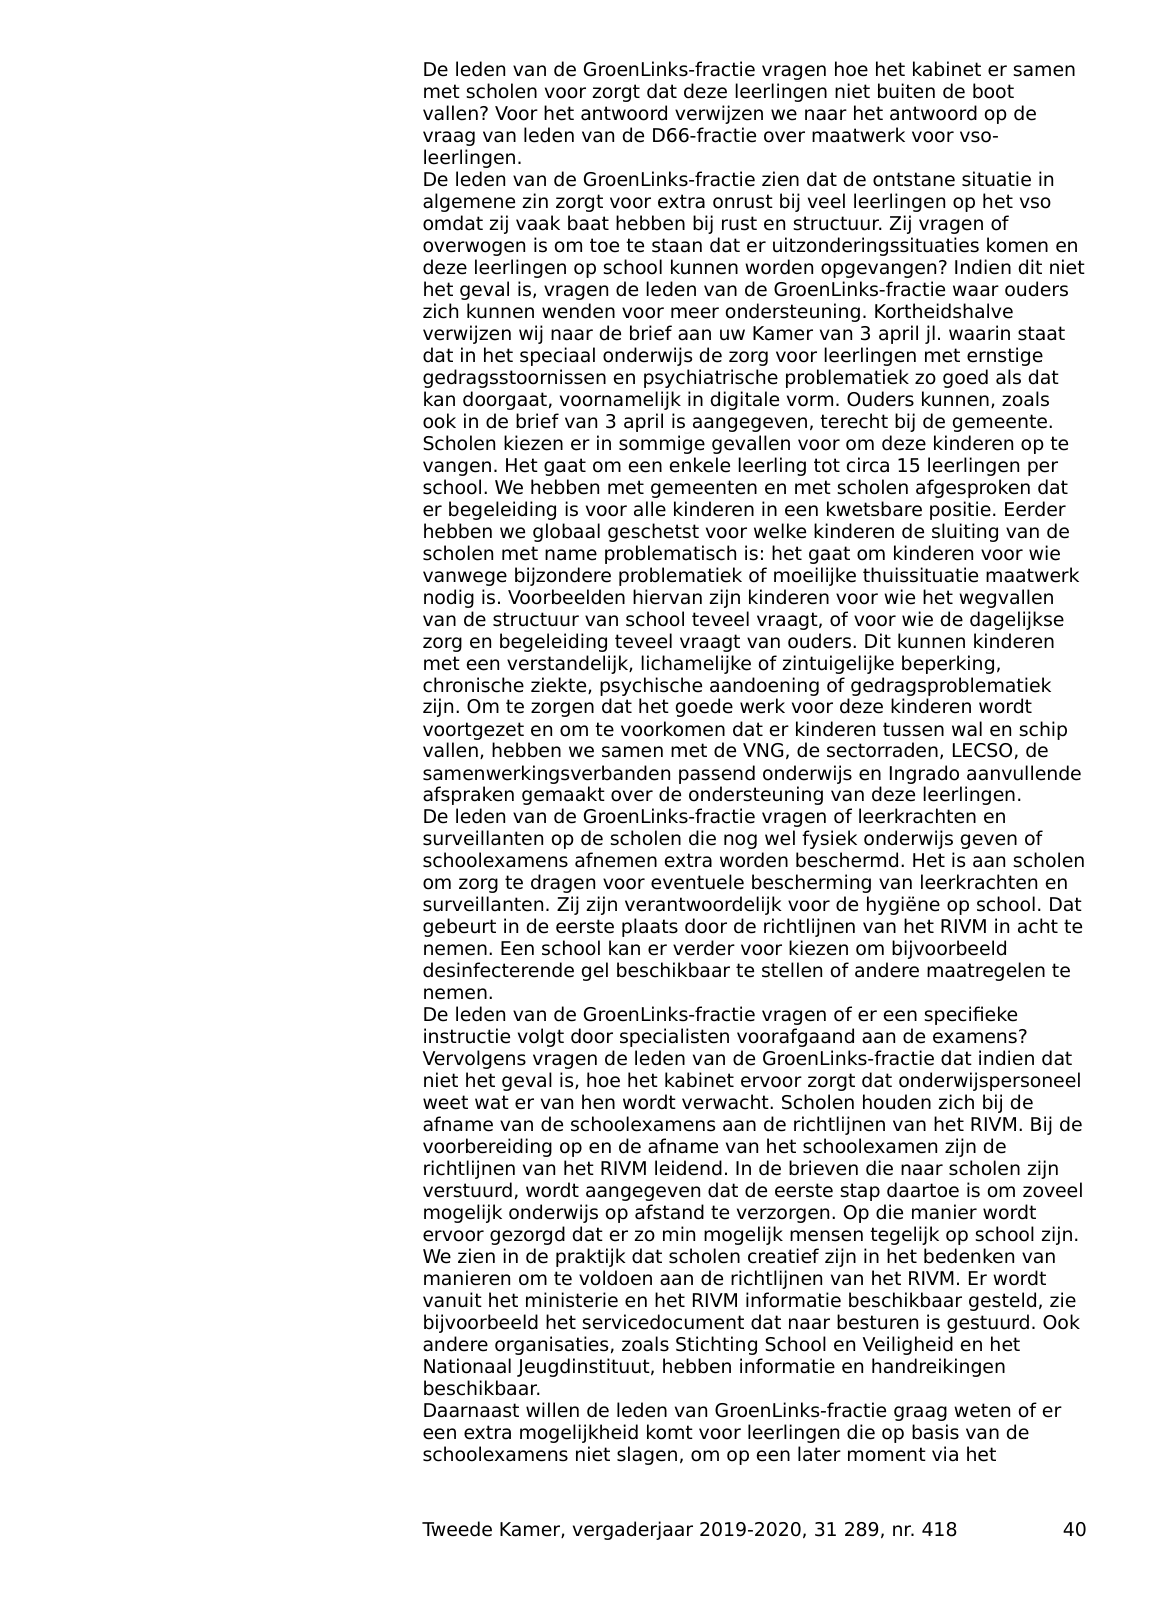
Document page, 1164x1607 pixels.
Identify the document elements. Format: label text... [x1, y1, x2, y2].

text De leden van de GroenLinks-fractie zien dat de ontstane situatie in algemene zin zorgt voor extra onrust bij veel leerlingen op het vso omdat zij vaak baat hebben bij rust en structuur. Zij vragen of overwogen is om toe te staan dat er uitzonderingssituaties komen en deze leerlingen op school kunnen worden opgevangen? Indien dit niet het geval is, vragen de leden van de GroenLinks-fractie waar ouders zich kunnen wenden voor meer ondersteuning. Kortheidshalve verwijzen wij naar de brief aan uw Kamer van 3 april jl. waarin staat dat in het speciaal onderwijs de zorg voor leerlingen met ernstige gedragsstoornissen en psychiatrische problematiek zo goed als dat kan doorgaat, voornamelijk in digitale vorm. Ouders kunnen, zoals ook in de brief van 3 april is aangegeven, terecht bij de gemeente. Scholen kiezen er in sommige gevallen voor om deze kinderen op te vangen. Het gaat om een enkele leerling tot circa 15 leerlingen per school. We hebben met gemeenten en met scholen afgesproken dat er begeleiding is voor alle kinderen in een kwetsbare positie. Eerder hebben we globaal geschetst voor welke kinderen de sluiting van de scholen met name problematisch is: het gaat om kinderen voor wie vanwege bijzondere problematiek of moeilijke thuissituatie maatwerk nodig is. Voorbeelden hiervan zijn kinderen voor wie het wegvallen van de structuur van school teveel vraagt, of voor wie de dagelijkse zorg en begeleiding teveel vraagt van ouders. Dit kunnen kinderen met een verstandelijk, lichamelijke of zintuigelijke beperking, chronische ziekte, psychische aandoening of gedragsproblematiek zijn. Om te zorgen dat het goede werk voor deze kinderen wordt voortgezet en om te voorkomen dat er kinderen tussen wal en schip vallen, hebben we samen met de VNG, de sectorraden, LECSO, de samenwerkingsverbanden passend onderwijs en Ingrado aanvullende afspraken gemaakt over de ondersteuning van deze leerlingen. [422, 169, 1087, 806]
text De leden van de GroenLinks-fractie vragen of leerkrachten en surveillanten op de scholen die nog wel fysiek onderwijs geven of schoolexamens afnemen extra worden beschermd. Het is aan scholen om zorg te dragen voor eventuele bescherming van leerkrachten en surveillanten. Zij zijn verantwoordelijk voor de hygiëne op school. Dat gebeurt in de eerste plaats door de richtlijnen van het RIVM in acht te nemen. Een school kan er verder voor kiezen om bijvoorbeeld desinfecterende gel beschikbaar te stellen of andere maatregelen te nemen. [422, 806, 1087, 1004]
text De leden van de GroenLinks-fractie vragen hoe het kabinet er samen met scholen voor zorgt dat deze leerlingen niet buiten de boot vallen? Voor het antwoord verwijzen we naar het antwoord op de vraag van leden van de D66-fractie over maatwerk voor vso-leerlingen. [422, 59, 1087, 169]
text Daarnaast willen de leden van GroenLinks-fractie graag weten of er een extra mogelijkheid komt voor leerlingen die op basis van de schoolexamens niet slagen, om op een later moment via het [422, 1400, 1087, 1466]
text De leden van de GroenLinks-fractie vragen of er een specifieke instructie volgt door specialisten voorafgaand aan de examens? Vervolgens vragen de leden van de GroenLinks-fractie dat indien dat niet het geval is, hoe het kabinet ervoor zorgt dat onderwijspersoneel weet wat er van hen wordt verwacht. Scholen houden zich bij de afname van de schoolexamens aan de richtlijnen van het RIVM. Bij de voorbereiding op en de afname van het schoolexamen zijn de richtlijnen van het RIVM leidend. In de brieven die naar scholen zijn verstuurd, wordt aangegeven dat de eerste stap daartoe is om zoveel mogelijk onderwijs op afstand te verzorgen. Op die manier wordt ervoor gezorgd dat er zo min mogelijk mensen tegelijk op school zijn. We zien in de praktijk dat scholen creatief zijn in het bedenken van manieren om te voldoen aan de richtlijnen van het RIVM. Er wordt vanuit het ministerie en het RIVM informatie beschikbaar gesteld, zie bijvoorbeeld het servicedocument dat naar besturen is gestuurd. Ook andere organisaties, zoals Stichting School en Veiligheid en het Nationaal Jeugdinstituut, hebben informatie en handreikingen beschikbaar. [422, 1004, 1087, 1400]
